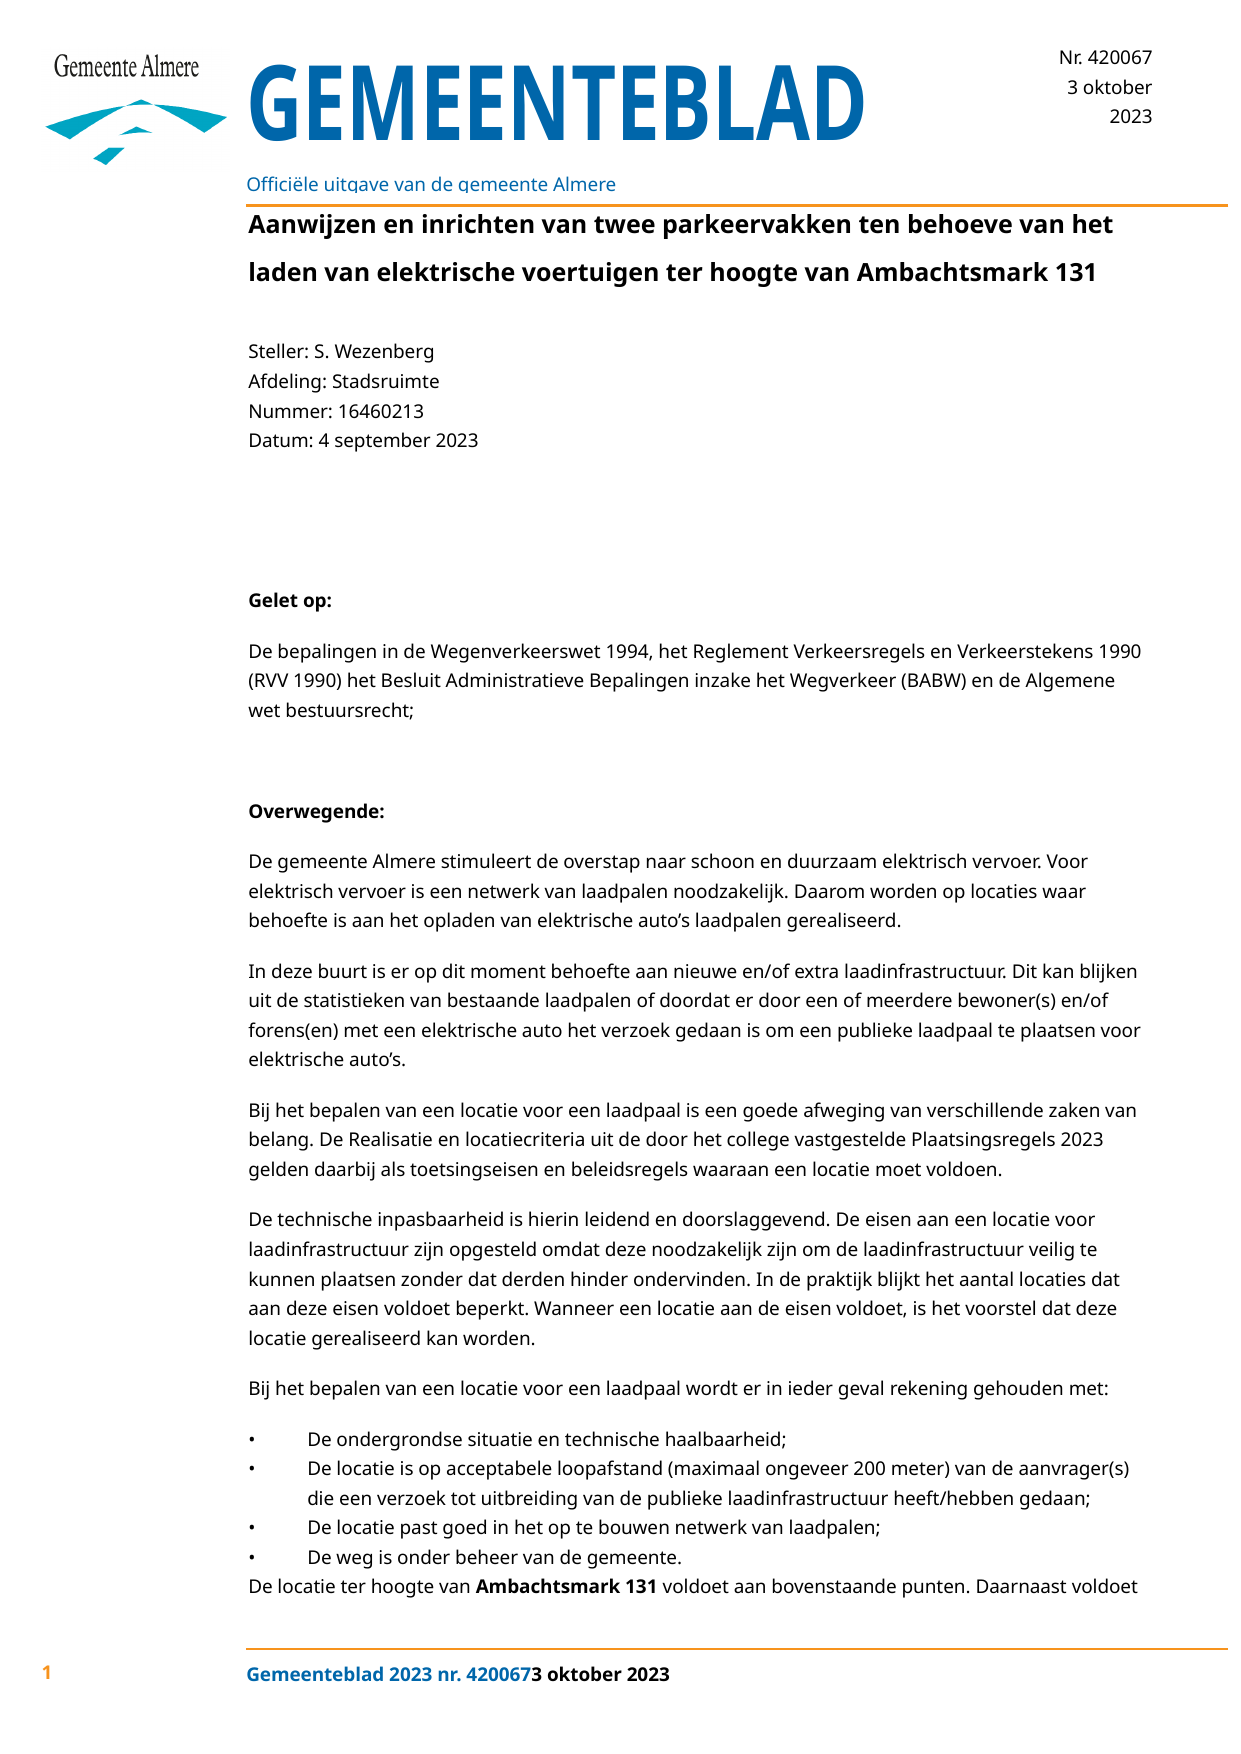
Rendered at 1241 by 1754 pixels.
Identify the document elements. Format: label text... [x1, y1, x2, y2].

text Aanwijzen en inrichten van twee parkeervakken ten behoeve van het laden van elektrische voertuigen ter hoogte van Ambachtsmark 131 [248, 207, 1152, 288]
picture [41, 47, 231, 172]
text De locatie ter hoogte van Ambachtsmark 131 voldoet aan bovenstaande punten. Daarnaast voldoet [248, 1574, 1152, 1599]
text Gelet op: [248, 587, 1152, 613]
text De technische inpasbaarheid is hierin leidend en doorslaggevend. De eisen aan een locatie voor laadinfrastructuur zijn opgesteld omdat deze noodzakelijk zijn om de laadinfrastructuur veilig te kunnen plaatsen zonder dat derden hinder ondervinden. In de praktijk blijkt het aantal locaties dat aan deze eisen voldoet beperkt. Wanneer een locatie aan de eisen voldoet, is het voorstel dat deze locatie gerealiseerd kan worden. [248, 1207, 1152, 1351]
text Datum: 4 september 2023 [248, 427, 1152, 453]
text Afdeling: Stadsruimte [248, 368, 1152, 394]
text De bepalingen in de Wegenverkeerswet 1994, het Reglement Verkeersregels en Verkeerstekens 1990 (RVV 1990) het Besluit Administratieve Bepalingen inzake het Wegverkeer (BABW) en de Algemene wet bestuursrecht; [248, 638, 1152, 723]
text Nummer: 16460213 [248, 398, 1152, 423]
list De ondergrondse situatie en technische haalbaarheid; [248, 1426, 1152, 1451]
text In deze buurt is er op dit moment behoefte aan nieuwe en/of extra laadinfrastructuur. Dit kan blijken uit de statistieken van bestaande laadpalen of doordat er door een of meerdere bewoner(s) en/of forens(en) met een elektrische auto het verzoek gedaan is om een publieke laadpaal te plaatsen voor elektrische auto’s. [248, 958, 1152, 1072]
text Steller: S. Wezenberg [248, 339, 1152, 364]
text De gemeente Almere stimuleert de overstap naar schoon en duurzaam elektrisch vervoer. Voor elektrisch vervoer is een netwerk van laadpalen noodzakelijk. Daarom worden op locaties waar behoefte is aan het opladen van elektrische auto’s laadpalen gerealiseerd. [248, 848, 1152, 933]
text Bij het bepalen van een locatie voor een laadpaal wordt er in ieder geval rekening gehouden met: [248, 1375, 1152, 1401]
text Overwegende: [248, 798, 1152, 823]
text Bij het bepalen van een locatie voor een laadpaal is een goede afweging van verschillende zaken van belang. De Realisatie en locatiecriteria uit de door het college vastgestelde Plaatsingsregels 2023 gelden daarbij als toetsingseisen en beleidsregels waaraan een locatie moet voldoen. [248, 1097, 1152, 1182]
list De locatie is op acceptabele loopafstand (maximaal ongeveer 200 meter) van de aanvrager(s) die een verzoek tot uitbreiding van de publieke laadinfrastructuur heeft/hebben gedaan; [248, 1455, 1152, 1511]
list De locatie past goed in het op te bouwen netwerk van laadpalen; [248, 1514, 1152, 1540]
list De weg is onder beheer van de gemeente. [248, 1544, 1152, 1570]
